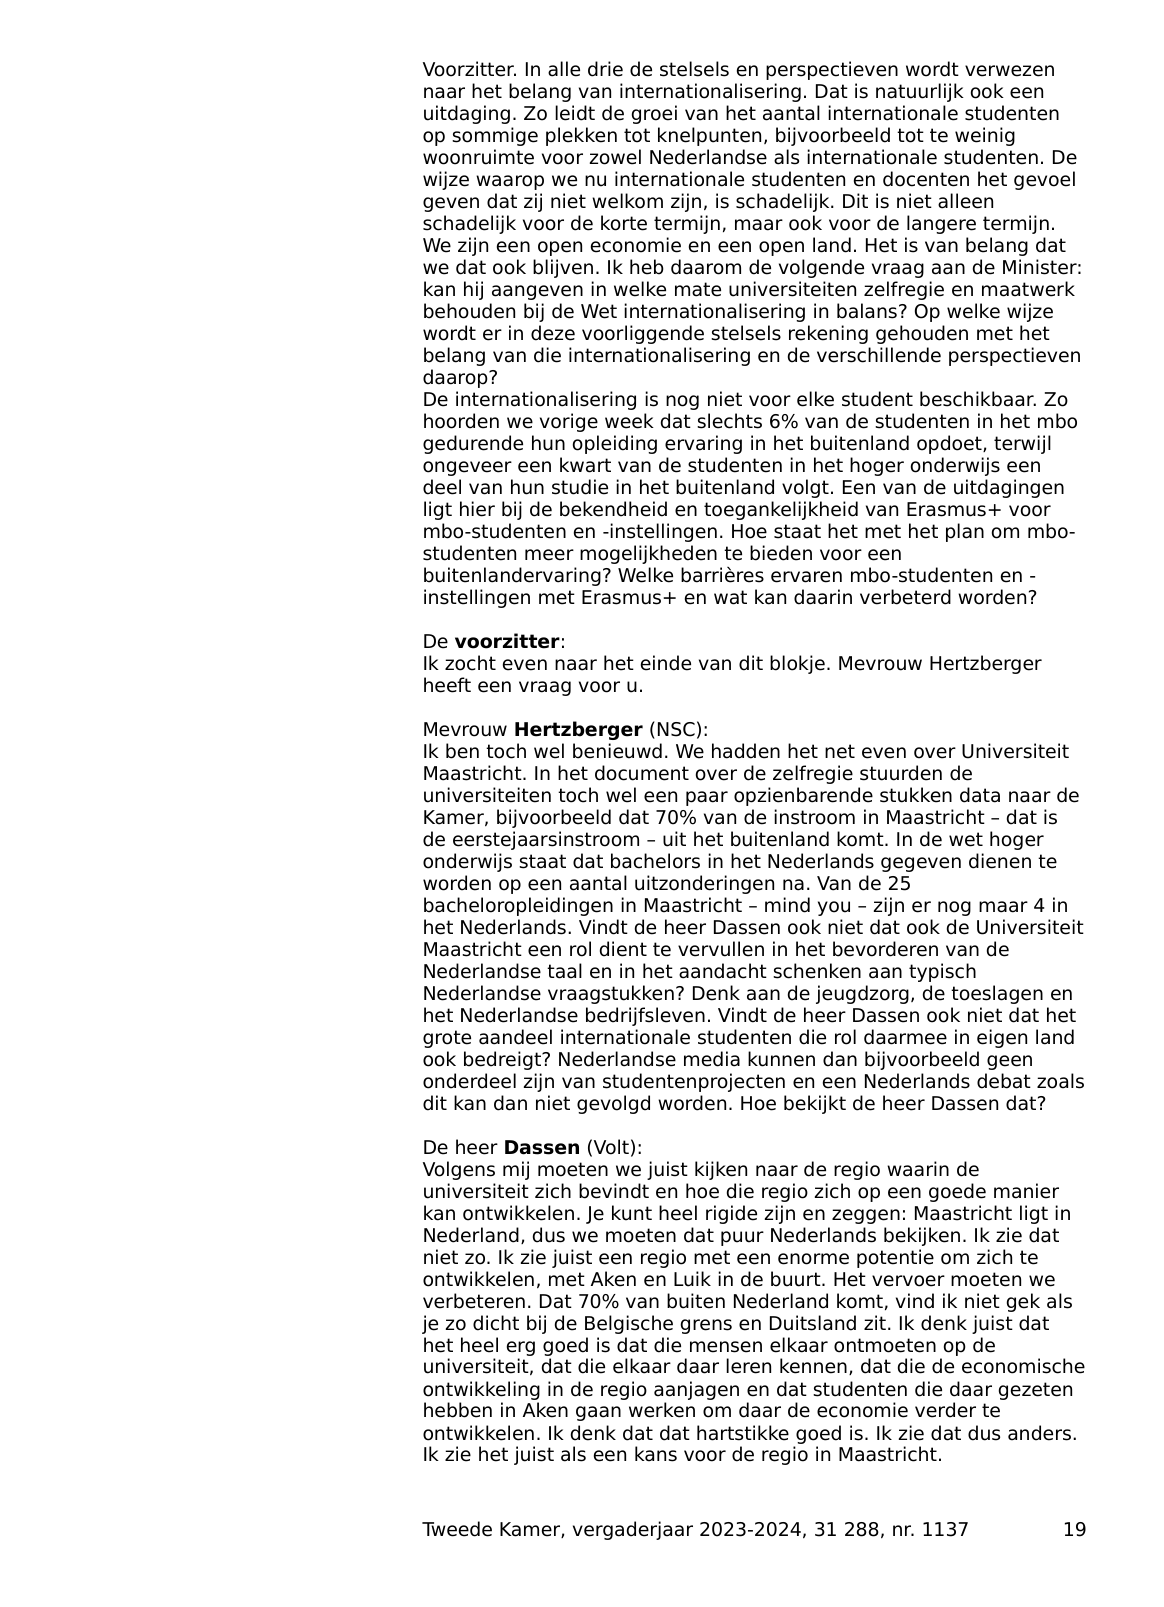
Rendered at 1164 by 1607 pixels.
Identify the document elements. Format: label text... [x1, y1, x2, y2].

text Voorzitter. In alle drie de stelsels en perspectieven wordt verwezen naar het belang van internationalisering. Dat is natuurlijk ook een uitdaging. Zo leidt de groei van het aantal internationale studenten op sommige plekken tot knelpunten, bijvoorbeeld tot te weinig woonruimte voor zowel Nederlandse als internationale studenten. De wijze waarop we nu internationale studenten en docenten het gevoel geven dat zij niet welkom zijn, is schadelijk. Dit is niet alleen schadelijk voor de korte termijn, maar ook voor de langere termijn. We zijn een open economie en een open land. Het is van belang dat we dat ook blijven. Ik heb daarom de volgende vraag aan de Minister: kan hij aangeven in welke mate universiteiten zelfregie en maatwerk behouden bij de Wet internationalisering in balans? Op welke wijze wordt er in deze voorliggende stelsels rekening gehouden met het belang van die internationalisering en de verschillende perspectieven daarop? [422, 59, 1087, 389]
text Ik ben toch wel benieuwd. We hadden het net even over Universiteit Maastricht. In het document over de zelfregie stuurden de universiteiten toch wel een paar opzienbarende stukken data naar de Kamer, bijvoorbeeld dat 70% van de instroom in Maastricht – dat is de eerstejaarsinstroom – uit het buitenland komt. In de wet hoger onderwijs staat dat bachelors in het Nederlands gegeven dienen te worden op een aantal uitzonderingen na. Van de 25 bacheloropleidingen in Maastricht – mind you – zijn er nog maar 4 in het Nederlands. Vindt de heer Dassen ook niet dat ook de Universiteit Maastricht een rol dient te vervullen in het bevorderen van de Nederlandse taal en in het aandacht schenken aan typisch Nederlandse vraagstukken? Denk aan de jeugdzorg, de toeslagen en het Nederlandse bedrijfsleven. Vindt de heer Dassen ook niet dat het grote aandeel internationale studenten die rol daarmee in eigen land ook bedreigt? Nederlandse media kunnen dan bijvoorbeeld geen onderdeel zijn van studentenprojecten en een Nederlands debat zoals dit kan dan niet gevolgd worden. Hoe bekijkt de heer Dassen dat? [422, 741, 1087, 1114]
text Ik zocht even naar het einde van dit blokje. Mevrouw Hertzberger heeft een vraag voor u. [422, 653, 1087, 697]
text De internationalisering is nog niet voor elke student beschikbaar. Zo hoorden we vorige week dat slechts 6% van de studenten in het mbo gedurende hun opleiding ervaring in het buitenland opdoet, terwijl ongeveer een kwart van de studenten in het hoger onderwijs een deel van hun studie in het buitenland volgt. Een van de uitdagingen ligt hier bij de bekendheid en toegankelijkheid van Erasmus+ voor mbo-studenten en -instellingen. Hoe staat het met het plan om mbo-studenten meer mogelijkheden te bieden voor een buitenlandervaring? Welke barrières ervaren mbo-studenten en -instellingen met Erasmus+ en wat kan daarin verbeterd worden? [422, 389, 1087, 608]
text Volgens mij moeten we juist kijken naar de regio waarin de universiteit zich bevindt en hoe die regio zich op een goede manier kan ontwikkelen. Je kunt heel rigide zijn en zeggen: Maastricht ligt in Nederland, dus we moeten dat puur Nederlands bekijken. Ik zie dat niet zo. Ik zie juist een regio met een enorme potentie om zich te ontwikkelen, met Aken en Luik in de buurt. Het vervoer moeten we verbeteren. Dat 70% van buiten Nederland komt, vind ik niet gek als je zo dicht bij de Belgische grens en Duitsland zit. Ik denk juist dat het heel erg goed is dat die mensen elkaar ontmoeten op de universiteit, dat die elkaar daar leren kennen, dat die de economische ontwikkeling in de regio aanjagen en dat studenten die daar gezeten hebben in Aken gaan werken om daar de economie verder te ontwikkelen. Ik denk dat dat hartstikke goed is. Ik zie dat dus anders. Ik zie het juist als een kans voor de regio in Maastricht. [422, 1159, 1087, 1466]
text De heer Dassen (Volt): [422, 1137, 1087, 1159]
text De voorzitter: [422, 631, 1087, 653]
text Mevrouw Hertzberger (NSC): [422, 719, 1087, 741]
